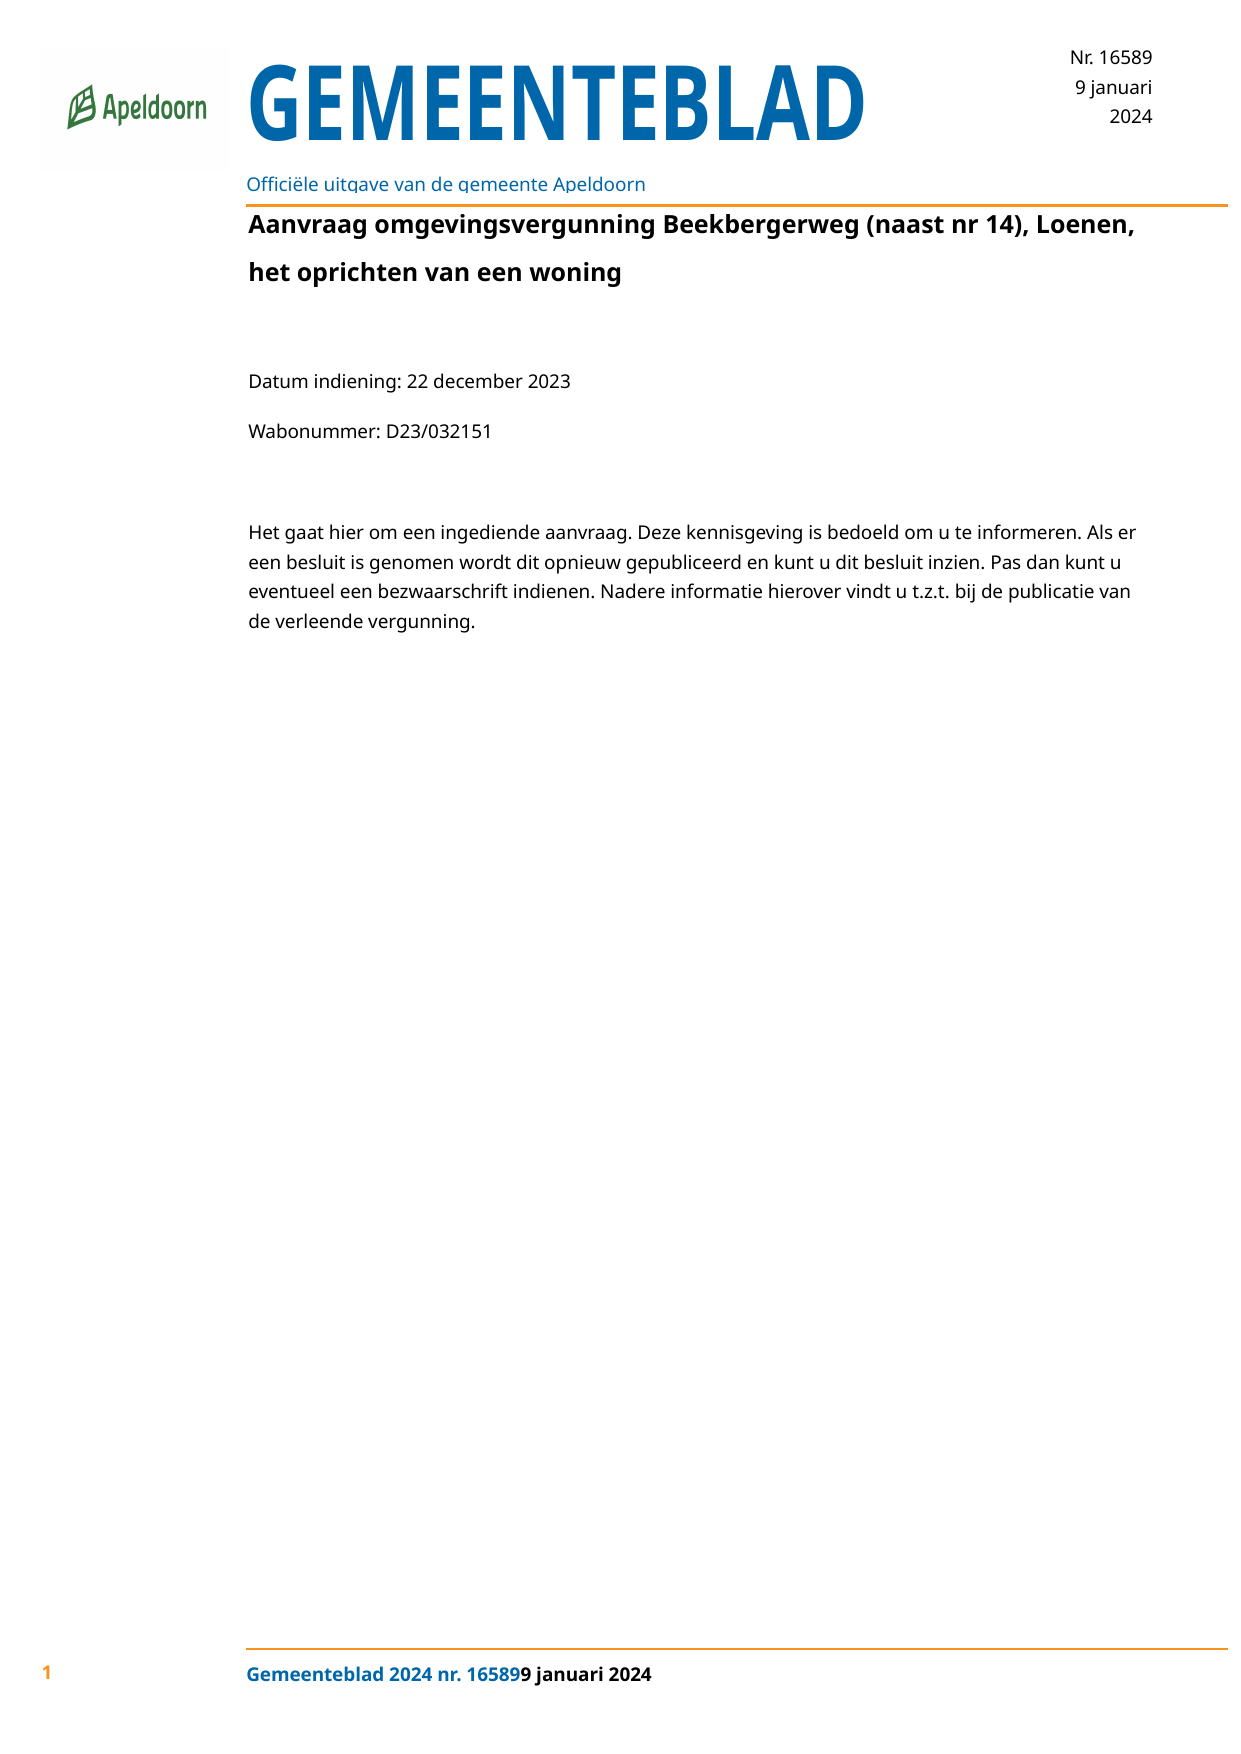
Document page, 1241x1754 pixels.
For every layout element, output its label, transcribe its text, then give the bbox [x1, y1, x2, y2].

text Datum indiening: 22 december 2023 [248, 368, 1152, 394]
text Wabonummer: D23/032151 [248, 419, 1152, 444]
text Het gaat hier om een ingediende aanvraag. Deze kennisgeving is bedoeld om u te informeren. Als er een besluit is genomen wordt dit opnieuw gepubliceerd en kunt u dit besluit inzien. Pas dan kunt u eventueel een bezwaarschrift indienen. Nadere informatie hierover vindt u t.z.t. bij de publicatie van de verleende vergunning. [248, 519, 1152, 634]
text Aanvraag omgevingsvergunning Beekbergerweg (naast nr 14), Loenen, het oprichten van een woning [248, 207, 1152, 288]
picture [41, 47, 231, 172]
